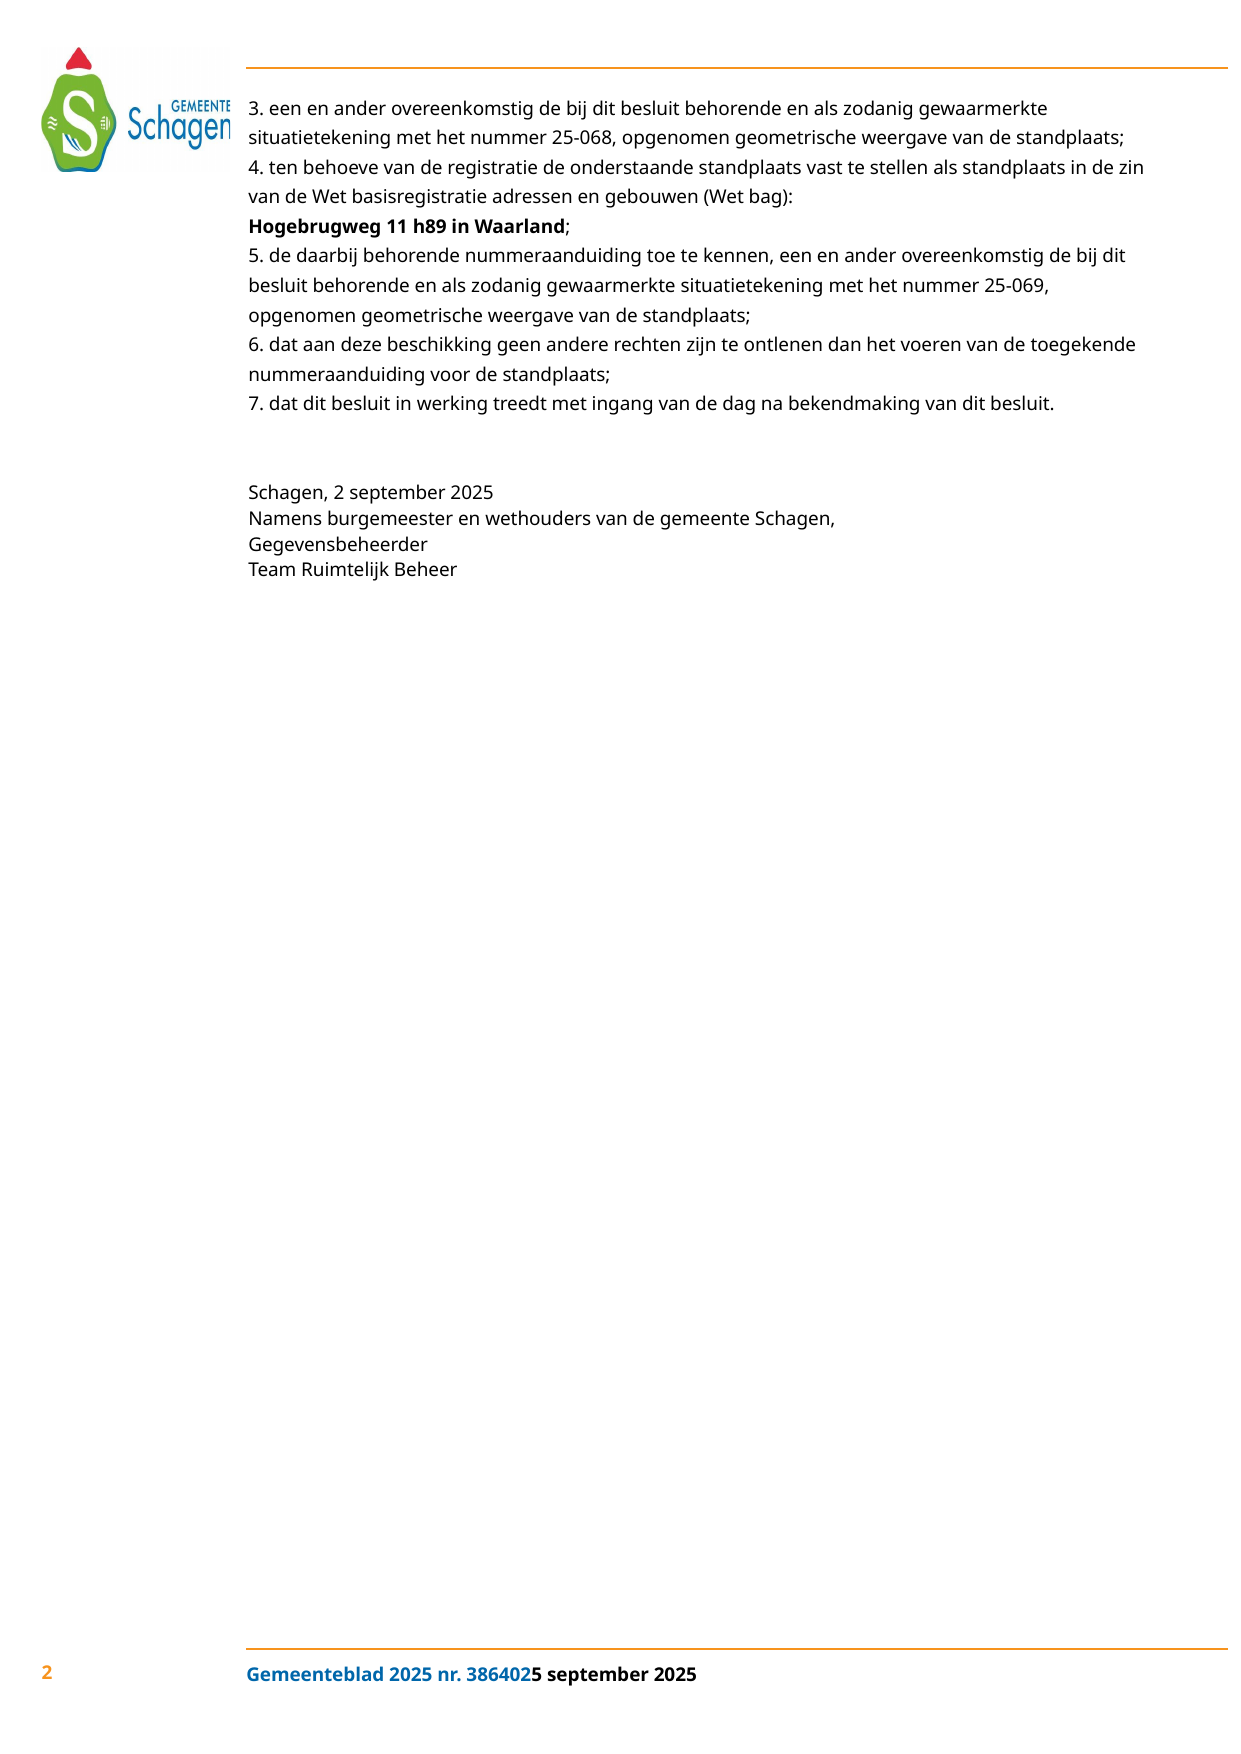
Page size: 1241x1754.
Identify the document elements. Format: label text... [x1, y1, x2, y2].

text Namens burgemeester en wethouders van de gemeente Schagen, [248, 505, 1152, 531]
text Hogebrugweg 11 h89 in Waarland; [248, 213, 1152, 239]
text 6. dat aan deze beschikking geen andere rechten zijn te ontlenen dan het voeren van de toegekende nummeraanduiding voor de standplaats; [248, 331, 1152, 387]
text Team Ruimtelijk Beheer [248, 557, 1152, 582]
text 5. de daarbij behorende nummeraanduiding toe te kennen, een en ander overeenkomstig de bij dit besluit behorende en als zodanig gewaarmerkte situatietekening met het nummer 25-069, opgenomen geometrische weergave van de standplaats; [248, 243, 1152, 328]
text 7. dat dit besluit in werking treedt met ingang van de dag na bekendmaking van dit besluit. [248, 391, 1152, 416]
text 3. een en ander overeenkomstig de bij dit besluit behorende en als zodanig gewaarmerkte situatietekening met het nummer 25-068, opgenomen geometrische weergave van de standplaats; [248, 95, 1152, 150]
text Gegevensbeheerder [248, 531, 1152, 557]
picture [41, 47, 231, 172]
text Schagen, 2 september 2025 [248, 479, 1152, 505]
text 4. ten behoeve van de registratie de onderstaande standplaats vast te stellen als standplaats in de zin van de Wet basisregistratie adressen en gebouwen (Wet bag): [248, 154, 1152, 209]
